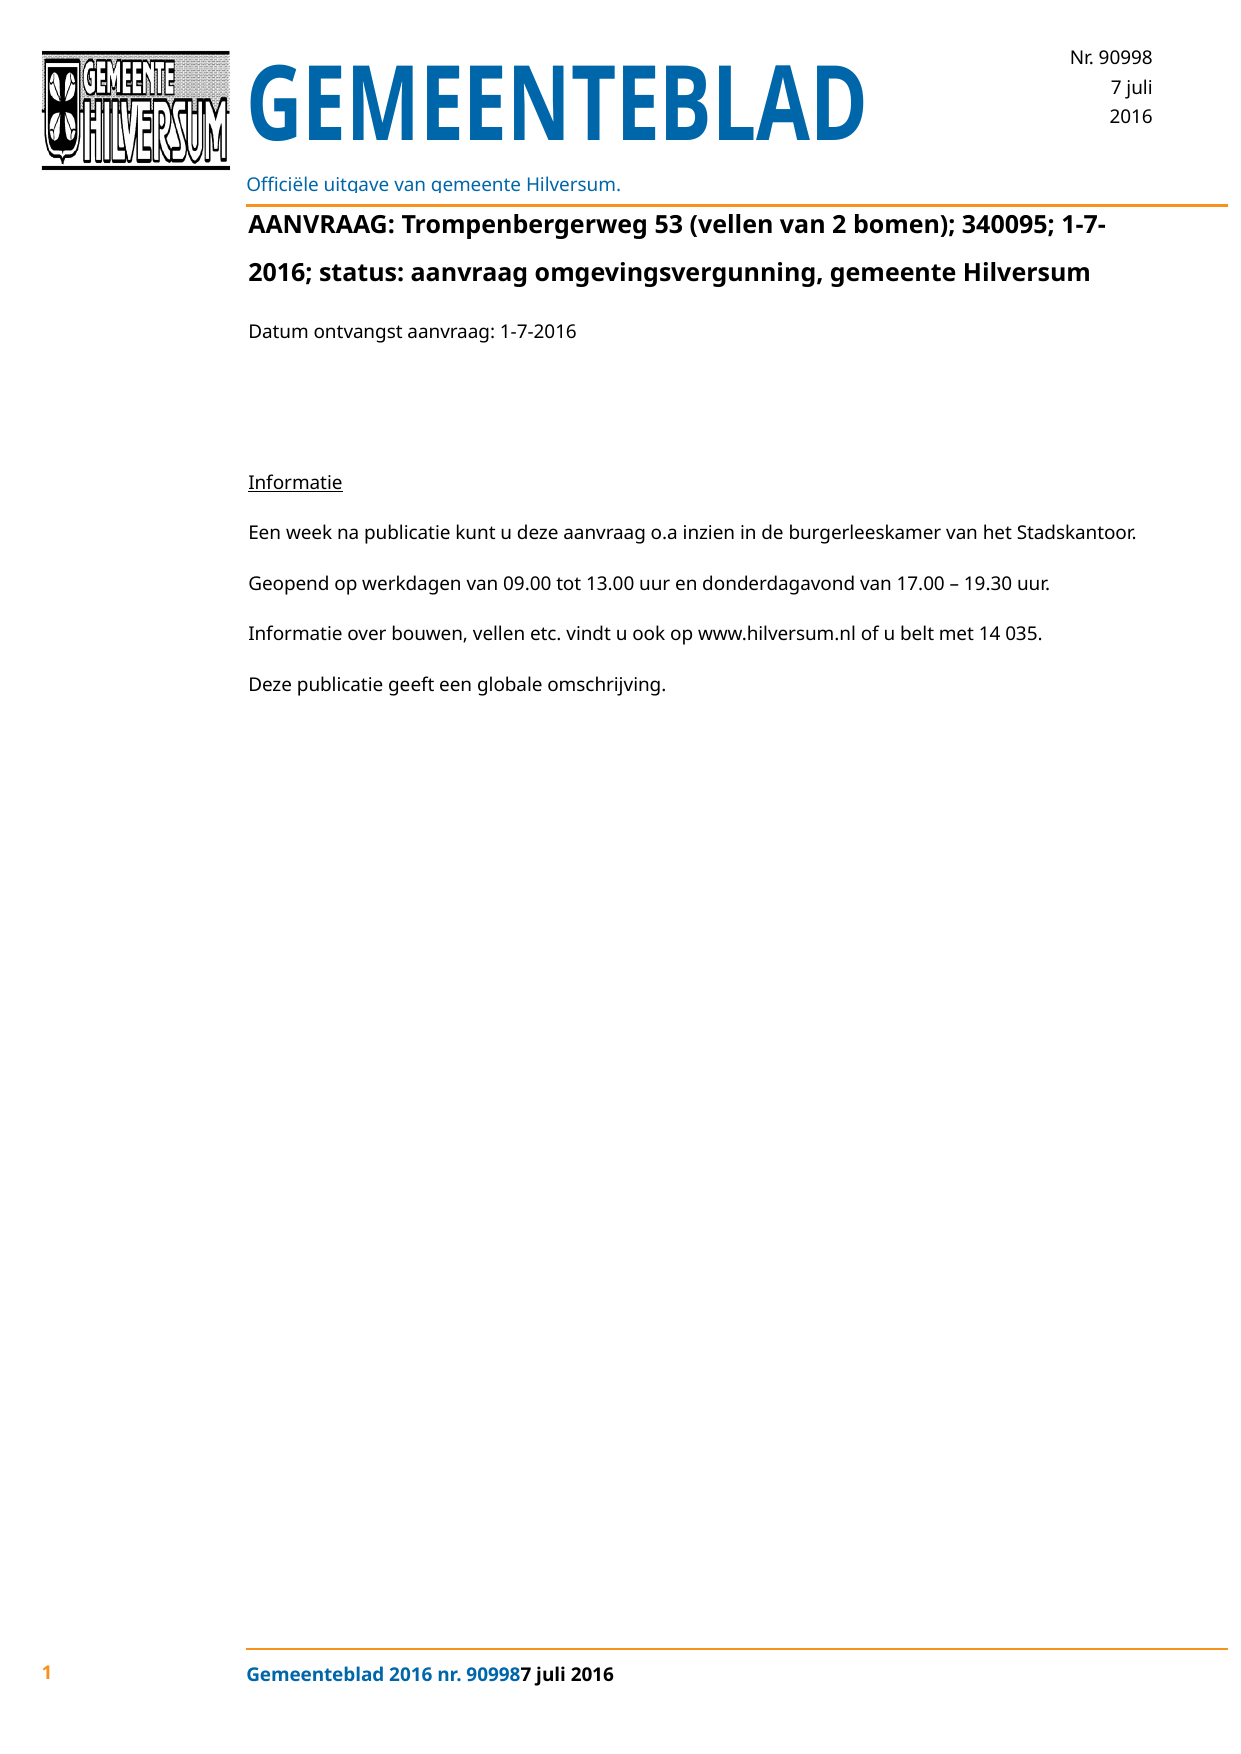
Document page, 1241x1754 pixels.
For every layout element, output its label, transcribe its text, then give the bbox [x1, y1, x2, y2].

text Een week na publicatie kunt u deze aanvraag o.a inzien in de burgerleeskamer van het Stadskantoor. [248, 519, 1152, 545]
text Informatie [248, 469, 1152, 495]
text Informatie over bouwen, vellen etc. vindt u ook op www.hilversum.nl of u belt met 14 035. [248, 620, 1152, 646]
picture [41, 47, 231, 172]
text Datum ontvangst aanvraag: 1-7-2016 [248, 318, 1152, 344]
text Geopend op werkdagen van 09.00 tot 13.00 uur en donderdagavond van 17.00 – 19.30 uur. [248, 570, 1152, 596]
text Deze publicatie geeft een globale omschrijving. [248, 671, 1152, 697]
text AANVRAAG: Trompenbergerweg 53 (vellen van 2 bomen); 340095; 1-7-2016; status: aanvraag omgevingsvergunning, gemeente Hilversum [248, 207, 1152, 288]
